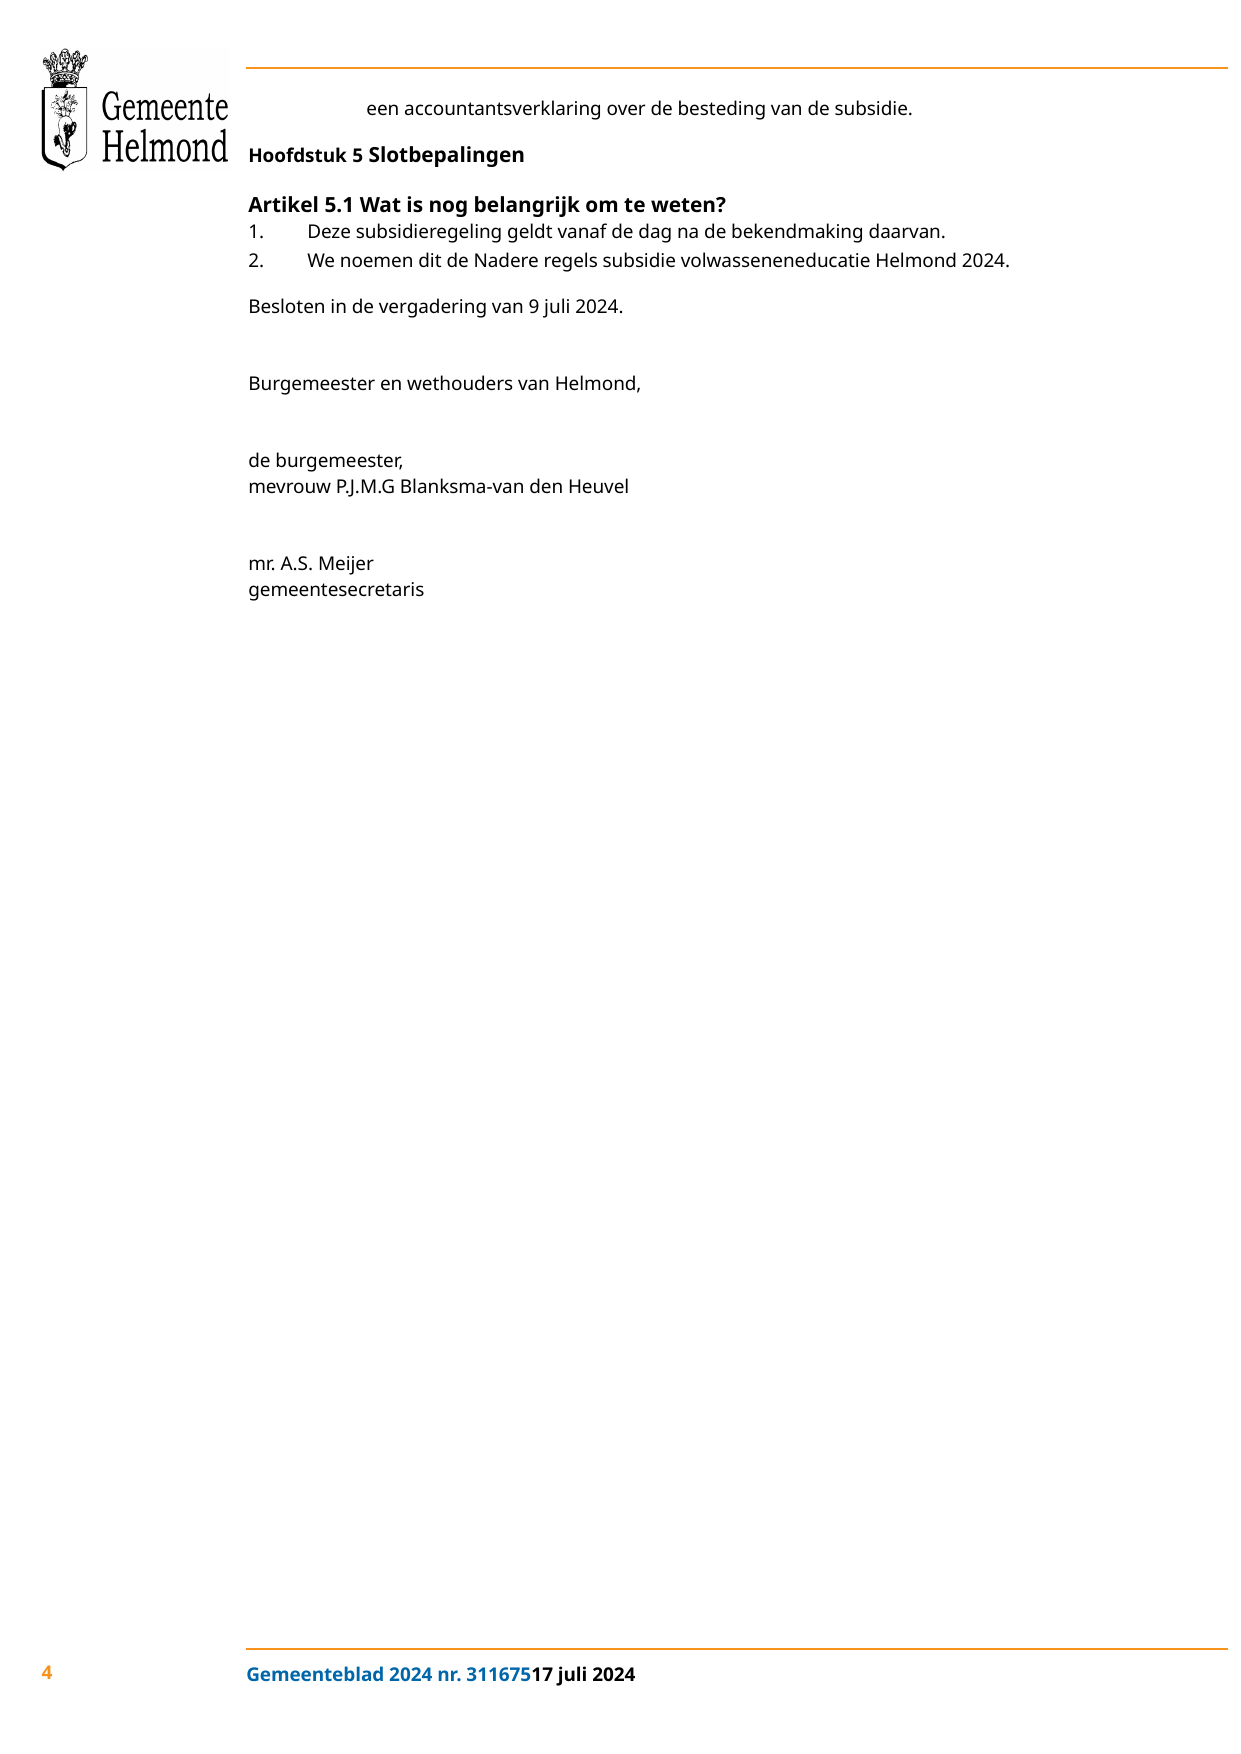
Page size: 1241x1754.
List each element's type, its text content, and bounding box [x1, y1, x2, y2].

text mevrouw P.J.M.G Blanksma-van den Heuvel [248, 473, 1152, 499]
text gemeentesecretaris [248, 576, 1152, 602]
list We noemen dit de Nadere regels subsidie volwasseneneducatie Helmond 2024. [248, 248, 1152, 273]
text de burgemeester, [248, 448, 1152, 473]
text Besloten in de vergadering van 9 juli 2024. [248, 293, 1152, 319]
text Artikel 5.1 Wat is nog belangrijk om te weten? [248, 190, 1152, 218]
list Deze subsidieregeling geldt vanaf de dag na de bekendmaking daarvan. [248, 218, 1152, 244]
text mr. A.S. Meijer [248, 551, 1152, 576]
picture [41, 47, 231, 172]
text Hoofdstuk 5 Slotbepalingen [248, 140, 1152, 169]
text Burgemeester en wethouders van Helmond, [248, 371, 1152, 396]
list een accountantsverklaring over de besteding van de subsidie. [307, 95, 1152, 121]
